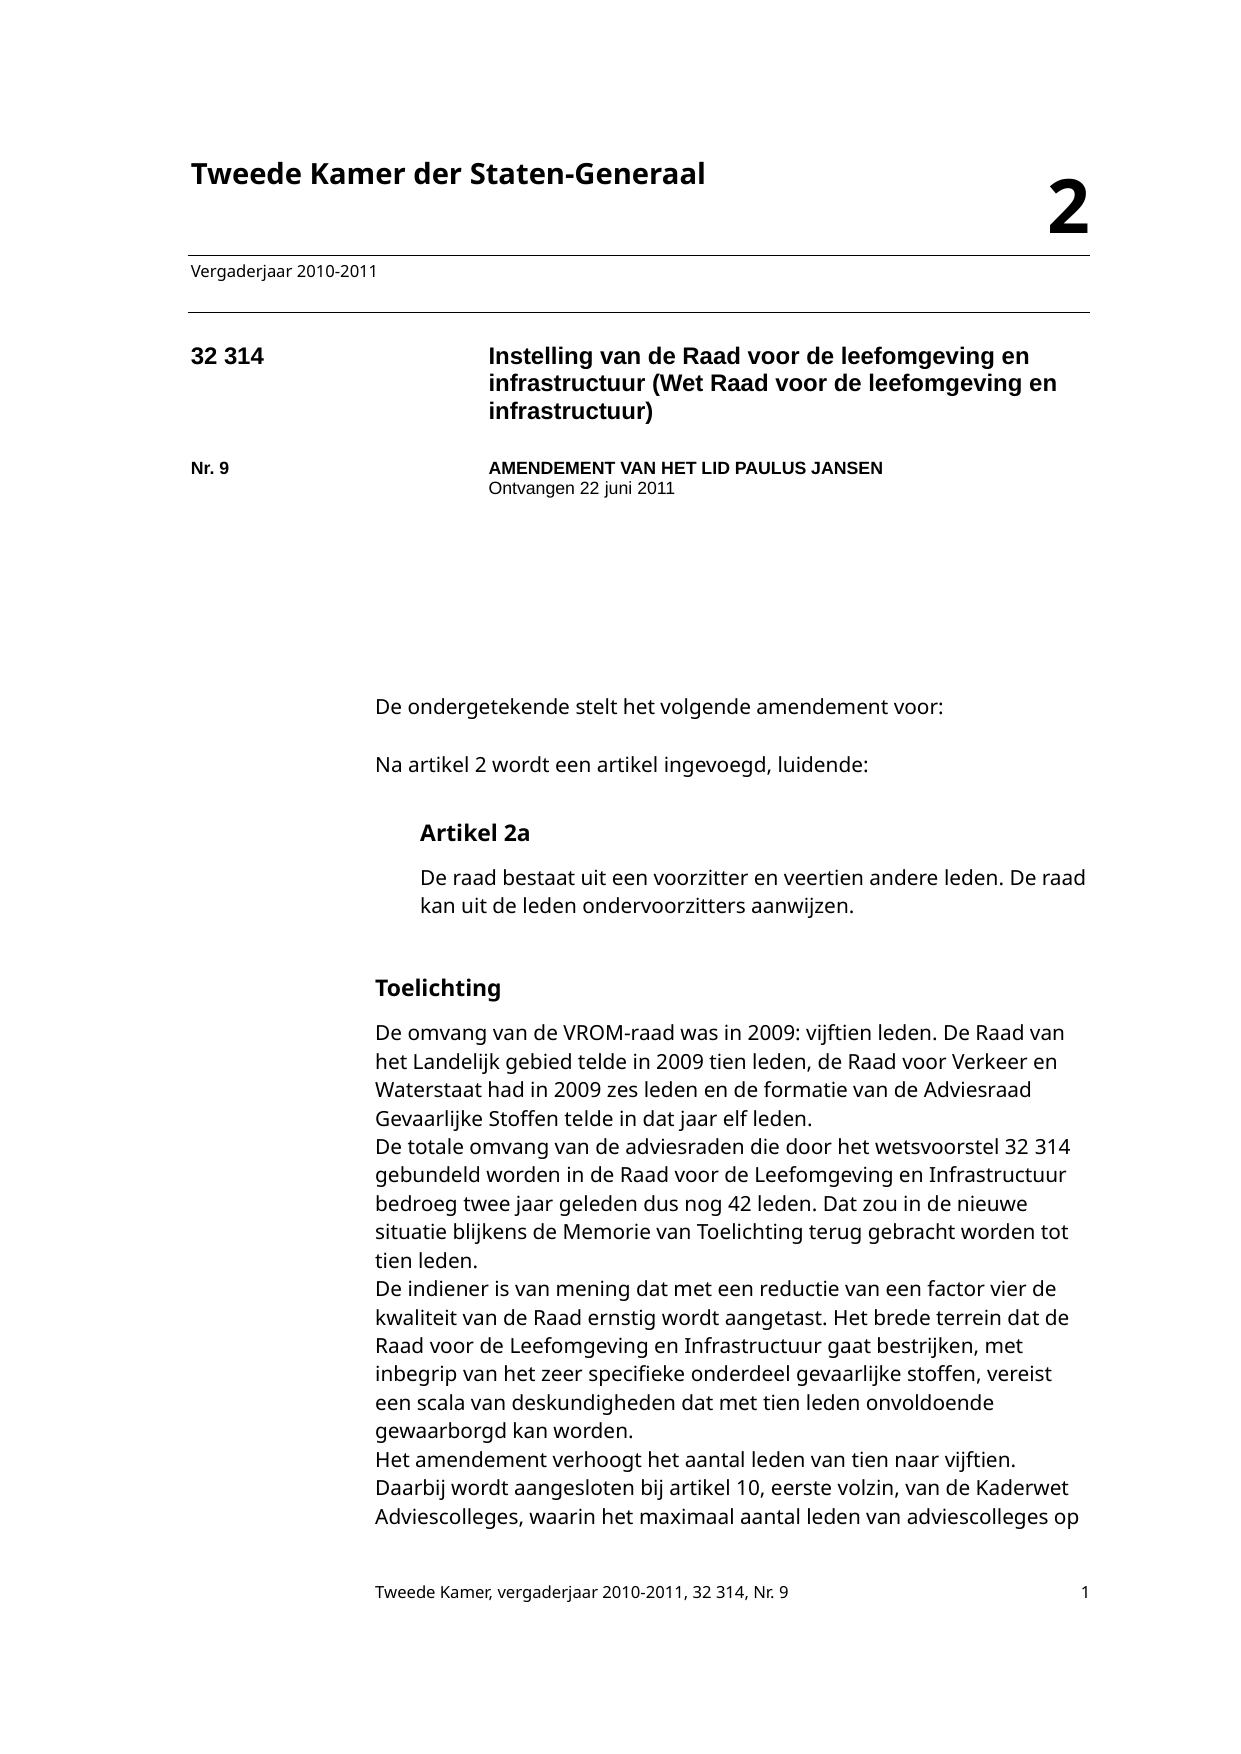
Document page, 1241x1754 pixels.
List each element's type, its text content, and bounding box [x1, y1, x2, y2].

table_header 2 [910, 150, 1090, 255]
text Na artikel 2 wordt een artikel ingevoegd, luidende: [375, 751, 1090, 779]
table_cell [485, 256, 1090, 312]
table_cell [188, 313, 485, 339]
table_cell 32 314 [188, 339, 485, 454]
text De ondergetekende stelt het volgende amendement voor: [375, 692, 1090, 721]
text De indiener is van mening dat met een reductie van een factor vier de kwaliteit van de Raad ernstig wordt aangetast. Het brede terrein dat de Raad voor de Leefomgeving en Infrastructuur gaat bestrijken, met inbegrip van het zeer specifieke onderdeel gevaarlijke stoffen, vereist een scala van deskundigheden dat met tien leden onvoldoende gewaarborgd kan worden. [375, 1274, 1090, 1445]
text De totale omvang van de adviesraden die door het wetsvoorstel 32 314 gebundeld worden in de Raad voor de Leefomgeving en Infrastructuur bedroeg twee jaar geleden dus nog 42 leden. Dat zou in de nieuwe situatie blijkens de Memorie van Toelichting terug gebracht worden tot tien leden. [375, 1132, 1090, 1274]
table_cell [485, 313, 1090, 339]
text De omvang van de VROM-raad was in 2009: vijftien leden. De Raad van het Landelijk gebied telde in 2009 tien leden, de Raad voor Verkeer en Waterstaat had in 2009 zes leden en de formatie van de Adviesraad Gevaarlijke Stoffen telde in dat jaar elf leden. [375, 1018, 1090, 1132]
table_cell Instelling van de Raad voor de leefomgeving en infrastructuur (Wet Raad voor de leefomgeving en infrastructuur) [485, 339, 1090, 454]
text Het amendement verhoogt het aantal leden van tien naar vijftien. Daarbij wordt aangesloten bij artikel 10, eerste volzin, van de Kaderwet Adviescolleges, waarin het maximaal aantal leden van adviescolleges op [375, 1445, 1090, 1530]
table_cell Vergaderjaar 2010-2011 [188, 256, 485, 312]
text De raad bestaat uit een voorzitter en veertien andere leden. De raad kan uit de leden ondervoorzitters aanwijzen. [420, 863, 1090, 919]
table_cell Nr. 9 [188, 455, 485, 573]
table_header Tweede Kamer der Staten-Generaal [188, 150, 909, 255]
subtitle Toelichting [375, 972, 1090, 1003]
subtitle Artikel 2a [420, 816, 1090, 848]
table_cell AMENDEMENT VAN HET LID PAULUS JANSEN Ontvangen 22 juni 2011 [485, 455, 1090, 573]
